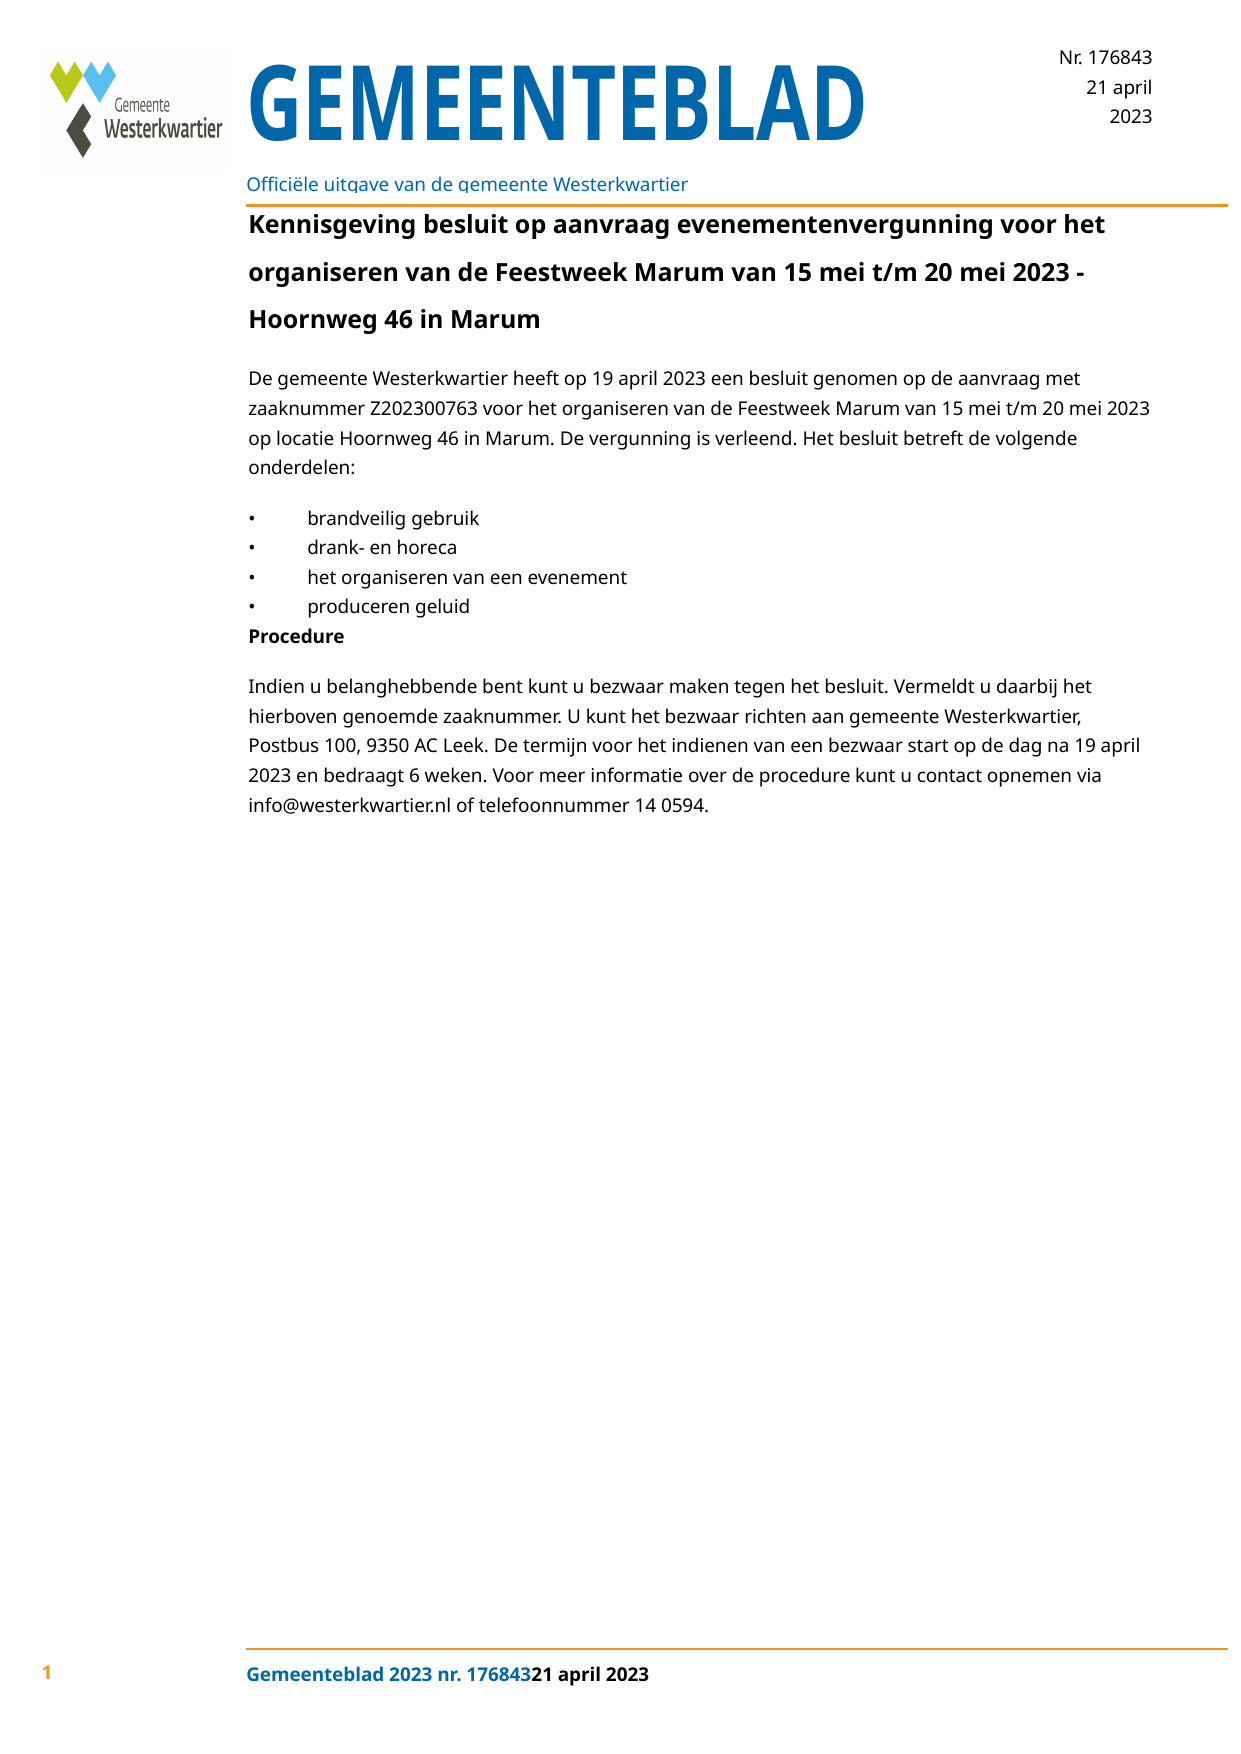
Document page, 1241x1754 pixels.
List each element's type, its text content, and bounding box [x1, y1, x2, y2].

list brandveilig gebruik [248, 505, 1152, 530]
text Kennisgeving besluit op aanvraag evenementenvergunning voor het organiseren van de Feestweek Marum van 15 mei t/m 20 mei 2023 - Hoornweg 46 in Marum [248, 207, 1152, 336]
picture [41, 47, 231, 172]
text De gemeente Westerkwartier heeft op 19 april 2023 een besluit genomen op de aanvraag met zaaknummer Z202300763 voor het organiseren van de Feestweek Marum van 15 mei t/m 20 mei 2023 op locatie Hoornweg 46 in Marum. De vergunning is verleend. Het besluit betreft de volgende onderdelen: [248, 366, 1152, 480]
text Indien u belanghebbende bent kunt u bezwaar maken tegen het besluit. Vermeldt u daarbij het hierboven genoemde zaaknummer. U kunt het bezwaar richten aan gemeente Westerkwartier, Postbus 100, 9350 AC Leek. De termijn voor het indienen van een bezwaar start op de dag na 19 april 2023 en bedraagt 6 weken. Voor meer informatie over de procedure kunt u contact opnemen via info@westerkwartier.nl of telefoonnummer 14 0594. [248, 673, 1152, 817]
list het organiseren van een evenement [248, 564, 1152, 589]
list drank- en horeca [248, 534, 1152, 560]
list produceren geluid [248, 593, 1152, 619]
text Procedure [248, 623, 1152, 649]
